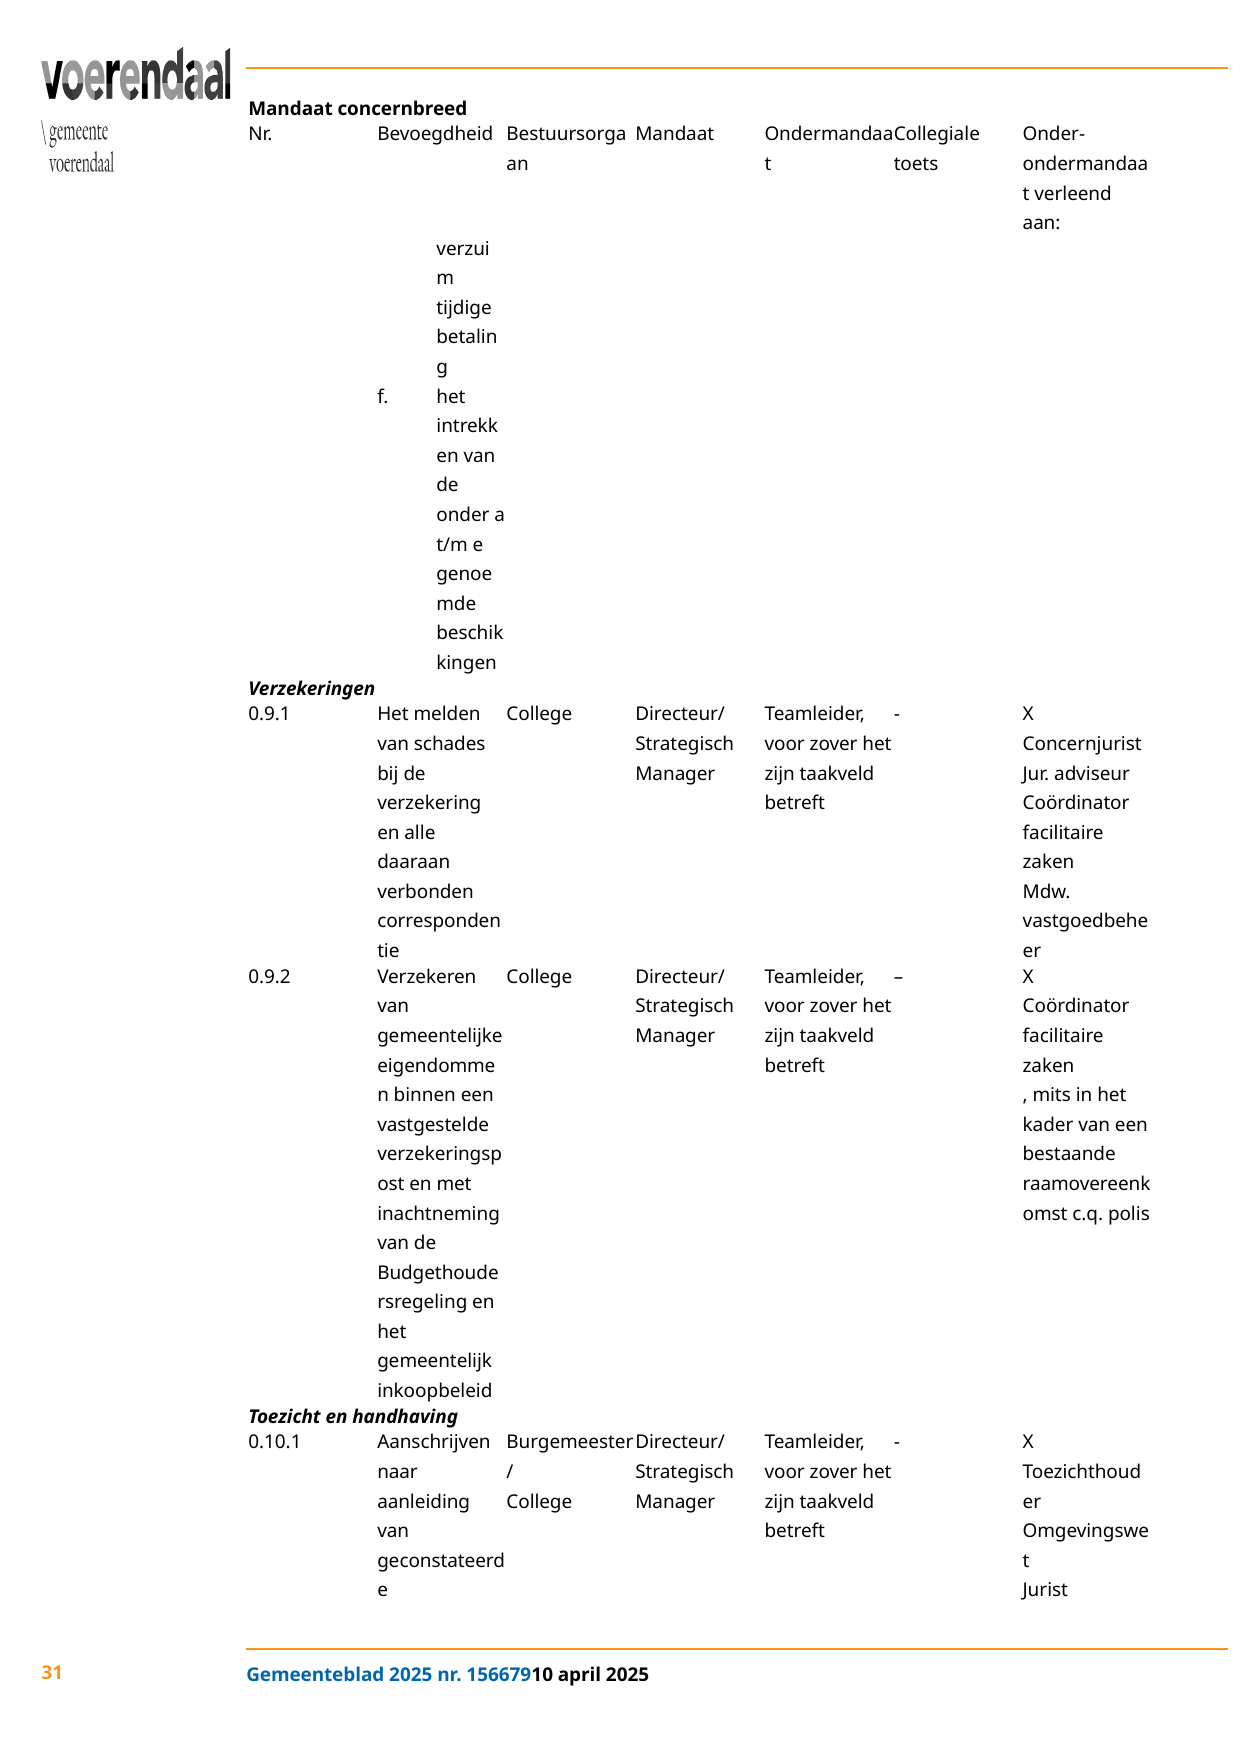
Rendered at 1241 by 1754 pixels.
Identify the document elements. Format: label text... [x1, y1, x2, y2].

table_cell Verzekeringen [248, 675, 1152, 701]
table_cell [506, 235, 635, 675]
table_cell [635, 235, 764, 675]
table_cell Mandaat [635, 121, 764, 235]
table_cell X Toezichthouder Omgevingswet Jurist [1023, 1429, 1152, 1602]
table_cell Verzekeren van gemeentelijke eigendommen binnen een vastgestelde verzekeringspost en met inachtneming van de Budgethoudersregeling en het gemeentelijk inkoopbeleid [377, 963, 506, 1403]
table_cell 0.10.1 [248, 1429, 377, 1602]
table_cell - [894, 1429, 1022, 1602]
table_cell Aanschrijven naar aanleiding van geconstateerde [377, 1429, 506, 1602]
table_header Mandaat concernbreed [248, 95, 764, 121]
table_cell Teamleider, voor zover het zijn taakveld betreft [764, 1429, 893, 1602]
table_cell X Concernjurist Jur. adviseur Coördinator facilitaire zaken Mdw. vastgoedbeheer [1023, 701, 1152, 963]
table_cell X Coördinator facilitaire zaken , mits in het kader van een bestaande raamovereenkomst c.q. polis [1023, 963, 1152, 1403]
table_cell Collegiale toets [894, 121, 1022, 235]
table_cell Burgemeester/ College [506, 1429, 635, 1602]
table_cell 0.9.2 [248, 963, 377, 1403]
table_cell Directeur/ Strategisch Manager [635, 1429, 764, 1602]
table_cell Toezicht en handhaving [248, 1403, 1152, 1429]
table_cell Bevoegdheid [377, 121, 506, 235]
table_cell Directeur/ Strategisch Manager [635, 963, 764, 1403]
table_cell Teamleider, voor zover het zijn taakveld betreft [764, 963, 893, 1403]
table_cell - [894, 235, 1022, 675]
table_cell - [894, 701, 1022, 963]
table_cell Directeur/ Strategisch Manager [635, 701, 764, 963]
table_cell [248, 235, 377, 675]
table_cell verzuim tijdige betaling het intrekken van de onder a t/m e genoemde beschikkingen [377, 235, 506, 675]
table_cell College [506, 963, 635, 1403]
table_cell 0.9.1 [248, 701, 377, 963]
table_cell Ondermandaat [764, 121, 893, 235]
table_cell Het melden van schades bij de verzekering en alle daaraan verbonden correspondentie [377, 701, 506, 963]
table_header [764, 95, 893, 121]
table_cell Onder-ondermandaat verleend aan: [1023, 121, 1152, 235]
table_cell Bestuursorgaan [506, 121, 635, 235]
table_cell [764, 235, 893, 675]
table_cell Nr. [248, 121, 377, 235]
table_header [894, 95, 1152, 121]
table_cell [1023, 235, 1152, 675]
table_cell College [506, 701, 635, 963]
table_cell Teamleider, voor zover het zijn taakveld betreft [764, 701, 893, 963]
table_cell – [894, 963, 1022, 1403]
picture [41, 47, 231, 172]
